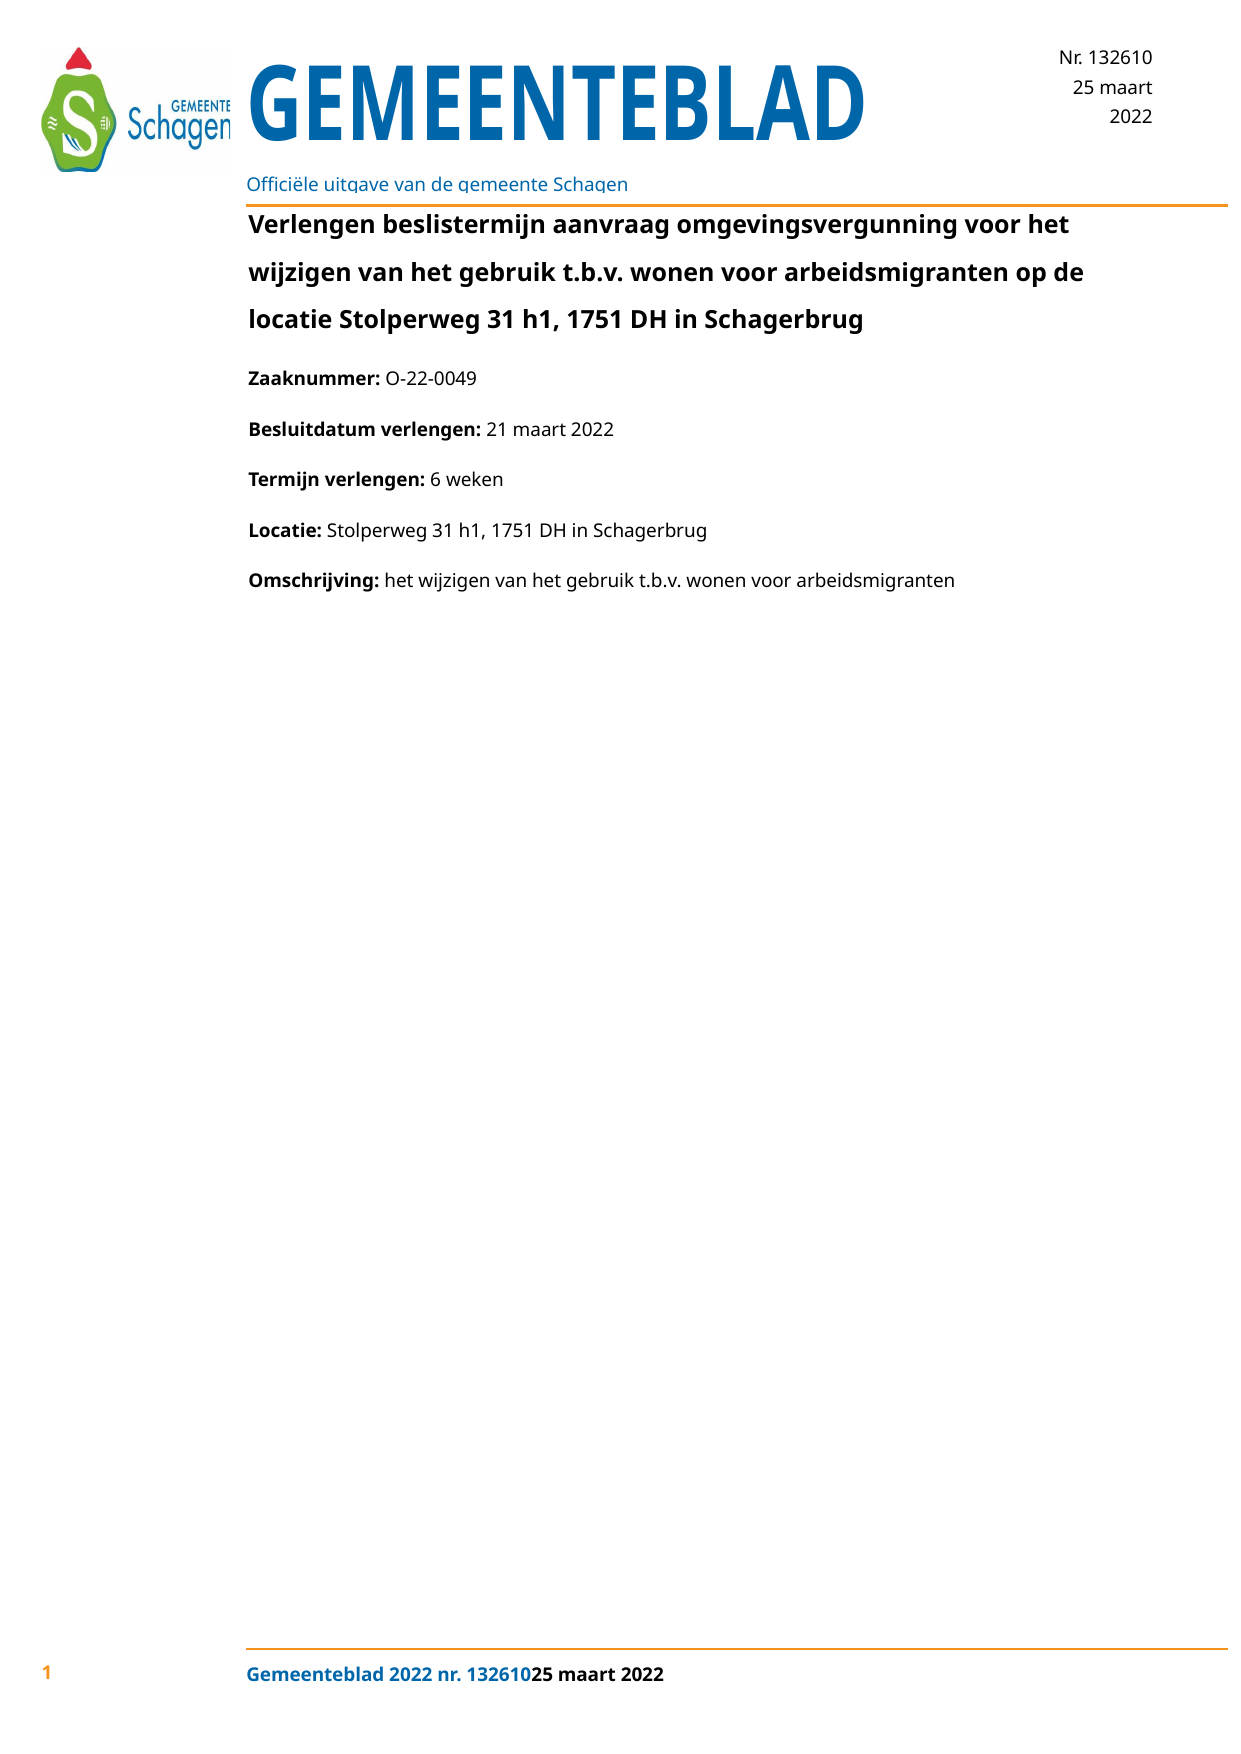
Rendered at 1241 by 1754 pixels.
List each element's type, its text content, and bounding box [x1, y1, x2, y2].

picture [41, 47, 231, 172]
text Locatie: Stolperweg 31 h1, 1751 DH in Schagerbrug [248, 517, 1152, 542]
text Omschrijving: het wijzigen van het gebruik t.b.v. wonen voor arbeidsmigranten [248, 567, 1152, 593]
text Besluitdatum verlengen: 21 maart 2022 [248, 416, 1152, 442]
text Termijn verlengen: 6 weken [248, 466, 1152, 492]
text Verlengen beslistermijn aanvraag omgevingsvergunning voor het wijzigen van het gebruik t.b.v. wonen voor arbeidsmigranten op de locatie Stolperweg 31 h1, 1751 DH in Schagerbrug [248, 207, 1152, 336]
text Zaaknummer: O-22-0049 [248, 366, 1152, 391]
